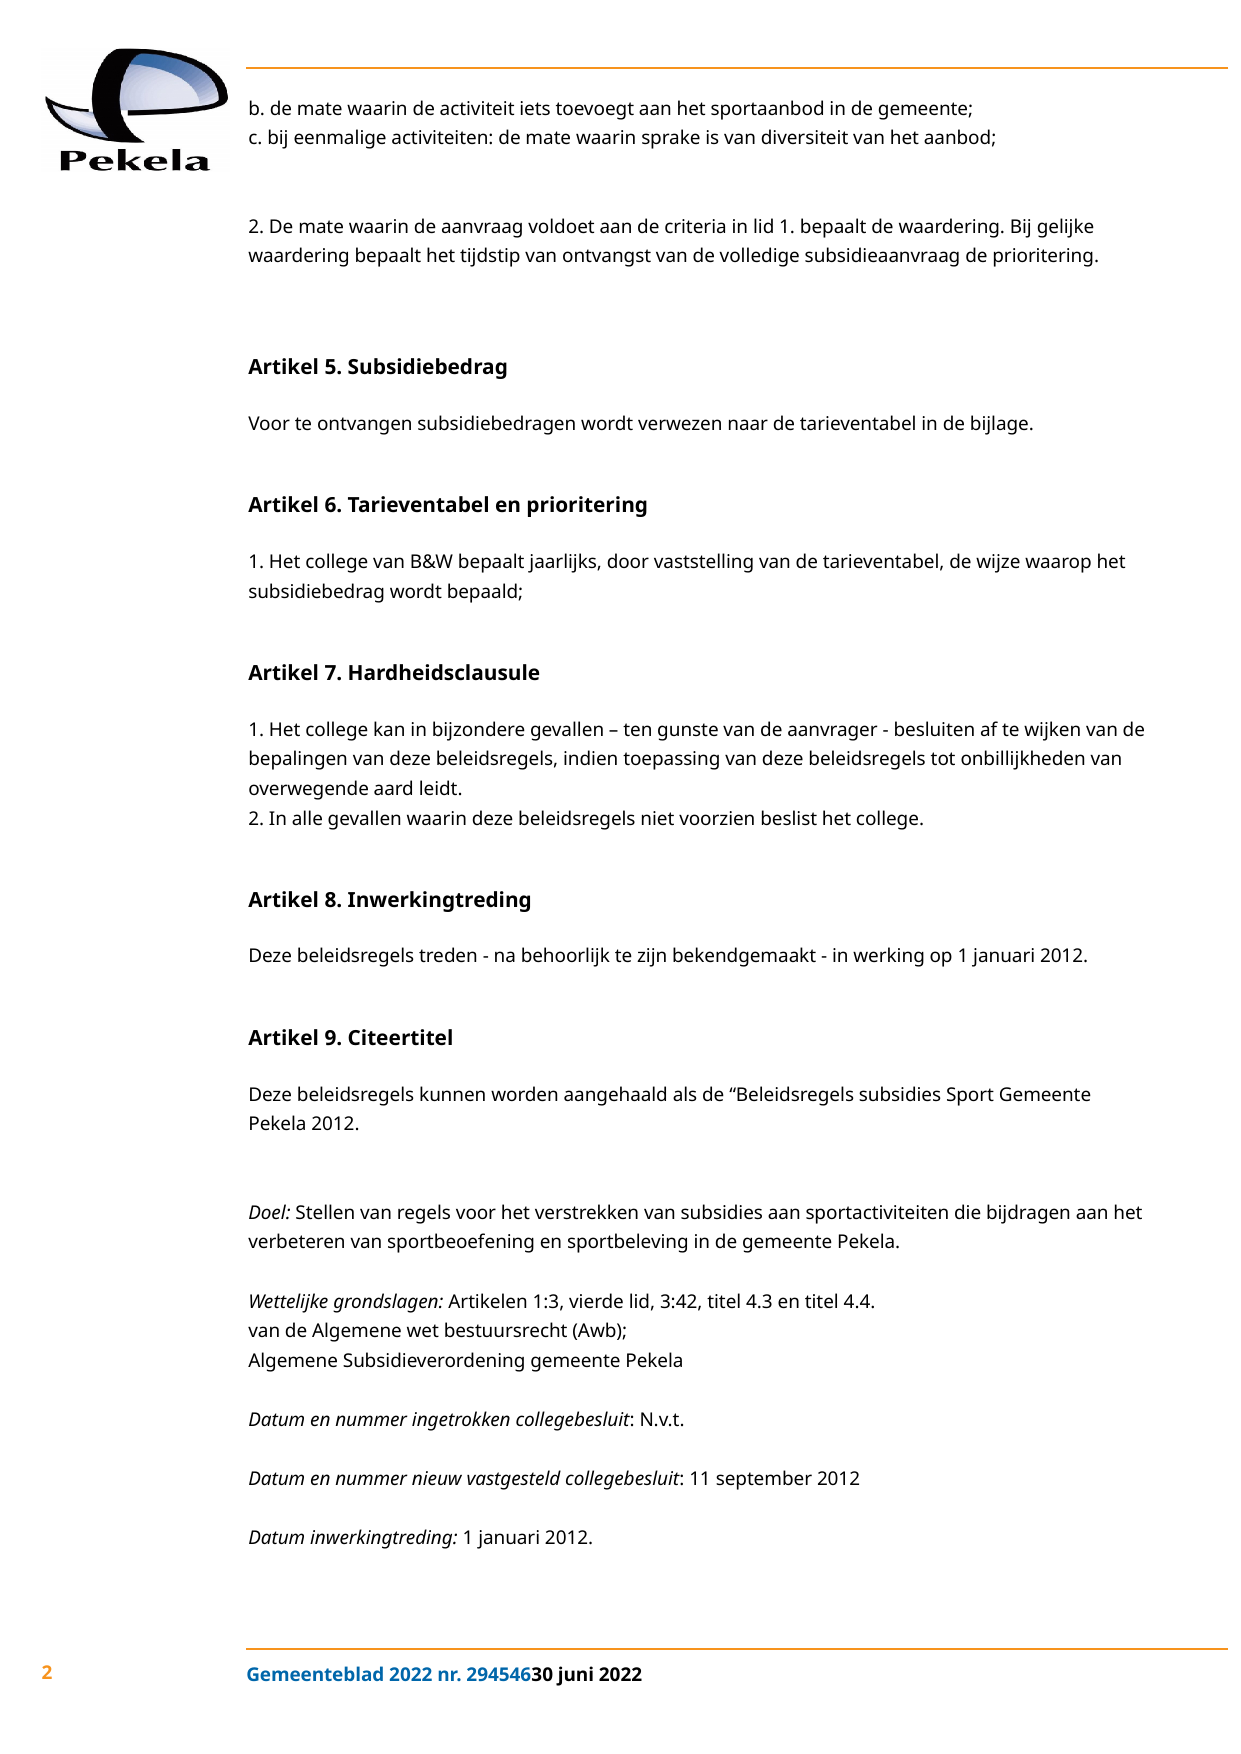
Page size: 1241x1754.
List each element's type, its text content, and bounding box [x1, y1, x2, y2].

text Artikel 5. Subsidiebedrag [248, 352, 1152, 381]
text Deze beleidsregels kunnen worden aangehaald als de “Beleidsregels subsidies Sport Gemeente Pekela 2012. [248, 1081, 1152, 1136]
text 1. Het college kan in bijzondere gevallen – ten gunste van de aanvrager - besluiten af te wijken van de bepalingen van deze beleidsregels, indien toepassing van deze beleidsregels tot onbillijkheden van overwegende aard leidt. [248, 716, 1152, 801]
text van de Algemene wet bestuursrecht (Awb); [248, 1317, 1152, 1343]
text 2. De mate waarin de aanvraag voldoet aan de criteria in lid 1. bepaalt de waardering. Bij gelijke waardering bepaalt het tijdstip van ontvangst van de volledige subsidieaanvraag de prioritering. [248, 213, 1152, 268]
text Artikel 6. Tarieventabel en prioritering [248, 490, 1152, 519]
picture [41, 47, 231, 172]
text c. bij eenmalige activiteiten: de mate waarin sprake is van diversiteit van het aanbod; [248, 124, 1152, 150]
text Deze beleidsregels treden - na behoorlijk te zijn bekendgemaakt - in werking op 1 januari 2012. [248, 943, 1152, 968]
text Doel: Stellen van regels voor het verstrekken van subsidies aan sportactiviteiten die bijdragen aan het verbeteren van sportbeoefening en sportbeleving in de gemeente Pekela. [248, 1199, 1152, 1254]
text Voor te ontvangen subsidiebedragen wordt verwezen naar de tarieventabel in de bijlage. [248, 410, 1152, 436]
text 1. Het college van B&W bepaalt jaarlijks, door vaststelling van de tarieventabel, de wijze waarop het subsidiebedrag wordt bepaald; [248, 548, 1152, 604]
text Artikel 7. Hardheidsclausule [248, 658, 1152, 686]
text Datum en nummer ingetrokken collegebesluit: N.v.t. [248, 1406, 1152, 1432]
text Wettelijke grondslagen: Artikelen 1:3, vierde lid, 3:42, titel 4.3 en titel 4.4. [248, 1288, 1152, 1313]
text b. de mate waarin de activiteit iets toevoegt aan het sportaanbod in de gemeente; [248, 95, 1152, 121]
text 2. In alle gevallen waarin deze beleidsregels niet voorzien beslist het college. [248, 805, 1152, 830]
text Datum en nummer nieuw vastgesteld collegebesluit: 11 september 2012 [248, 1465, 1152, 1491]
text Artikel 8. Inwerkingtreding [248, 885, 1152, 913]
text Algemene Subsidieverordening gemeente Pekela [248, 1347, 1152, 1373]
text Artikel 9. Citeertitel [248, 1023, 1152, 1051]
text Datum inwerkingtreding: 1 januari 2012. [248, 1524, 1152, 1550]
